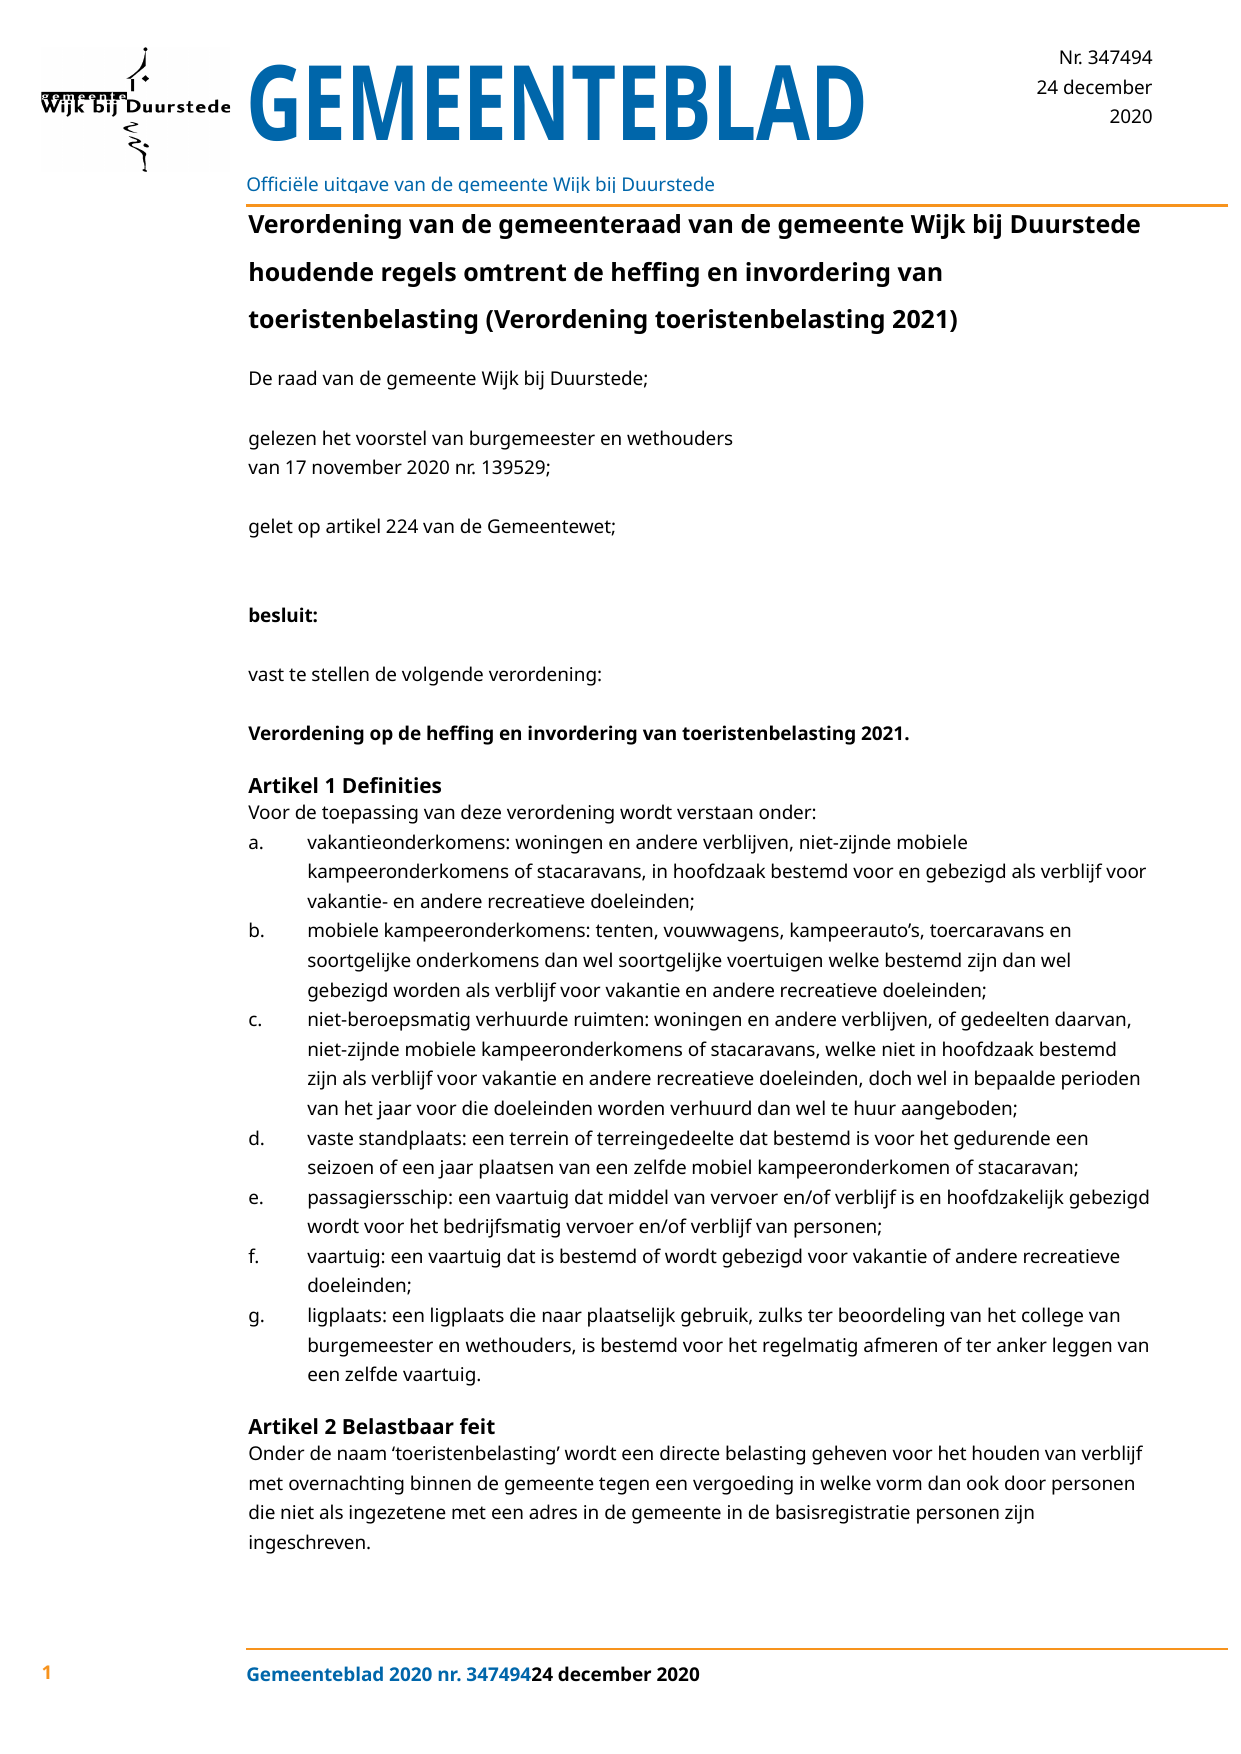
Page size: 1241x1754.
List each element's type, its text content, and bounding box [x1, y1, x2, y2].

text Verordening van de gemeenteraad van de gemeente Wijk bij Duurstede houdende regels omtrent de heffing en invordering van toeristenbelasting (Verordening toeristenbelasting 2021) [248, 207, 1152, 336]
text Onder de naam ‘toeristenbelasting’ wordt een directe belasting geheven voor het houden van verblijf met overnachting binnen de gemeente tegen een vergoeding in welke vorm dan ook door personen die niet als ingezetene met een adres in de gemeente in de basisregistratie personen zijn ingeschreven. [248, 1440, 1152, 1555]
text gelet op artikel 224 van de Gemeentewet; [248, 513, 1152, 539]
list vaartuig: een vaartuig dat is bestemd of wordt gebezigd voor vakantie of andere recreatieve doeleinden; [248, 1243, 1152, 1298]
list vaste standplaats: een terrein of terreingedeelte dat bestemd is voor het gedurende een seizoen of een jaar plaatsen van een zelfde mobiel kampeeronderkomen of stacaravan; [248, 1125, 1152, 1180]
list passagiersschip: een vaartuig dat middel van vervoer en/of verblijf is en hoofdzakelijk gebezigd wordt voor het bedrijfsmatig vervoer en/of verblijf van personen; [248, 1184, 1152, 1239]
text vast te stellen de volgende verordening: [248, 661, 1152, 687]
picture [41, 47, 231, 172]
text Artikel 1 Definities [248, 771, 1152, 799]
list mobiele kampeeronderkomens: tenten, vouwwagens, kampeerauto’s, toercaravans en soortgelijke onderkomens dan wel soortgelijke voertuigen welke bestemd zijn dan wel gebezigd worden als verblijf voor vakantie en andere recreatieve doeleinden; [248, 918, 1152, 1003]
list vakantieonderkomens: woningen en andere verblijven, niet-zijnde mobiele kampeeronderkomens of stacaravans, in hoofdzaak bestemd voor en gebezigd als verblijf voor vakantie- en andere recreatieve doeleinden; [248, 829, 1152, 914]
text Verordening op de heffing en invordering van toeristenbelasting 2021. [248, 721, 1152, 746]
text Voor de toepassing van deze verordening wordt verstaan onder: [248, 799, 1152, 825]
list ligplaats: een ligplaats die naar plaatselijk gebruik, zulks ter beoordeling van het college van burgemeester en wethouders, is bestemd voor het regelmatig afmeren of ter anker leggen van een zelfde vaartuig. [248, 1302, 1152, 1387]
text gelezen het voorstel van burgemeester en wethouders [248, 425, 1152, 450]
text De raad van de gemeente Wijk bij Duurstede; [248, 366, 1152, 391]
list niet-beroepsmatig verhuurde ruimten: woningen en andere verblijven, of gedeelten daarvan, niet-zijnde mobiele kampeeronderkomens of stacaravans, welke niet in hoofdzaak bestemd zijn als verblijf voor vakantie en andere recreatieve doeleinden, doch wel in bepaalde perioden van het jaar voor die doeleinden worden verhuurd dan wel te huur aangeboden; [248, 1006, 1152, 1121]
text van 17 november 2020 nr. 139529; [248, 454, 1152, 480]
text Artikel 2 Belastbaar feit [248, 1412, 1152, 1440]
text besluit: [248, 602, 1152, 628]
